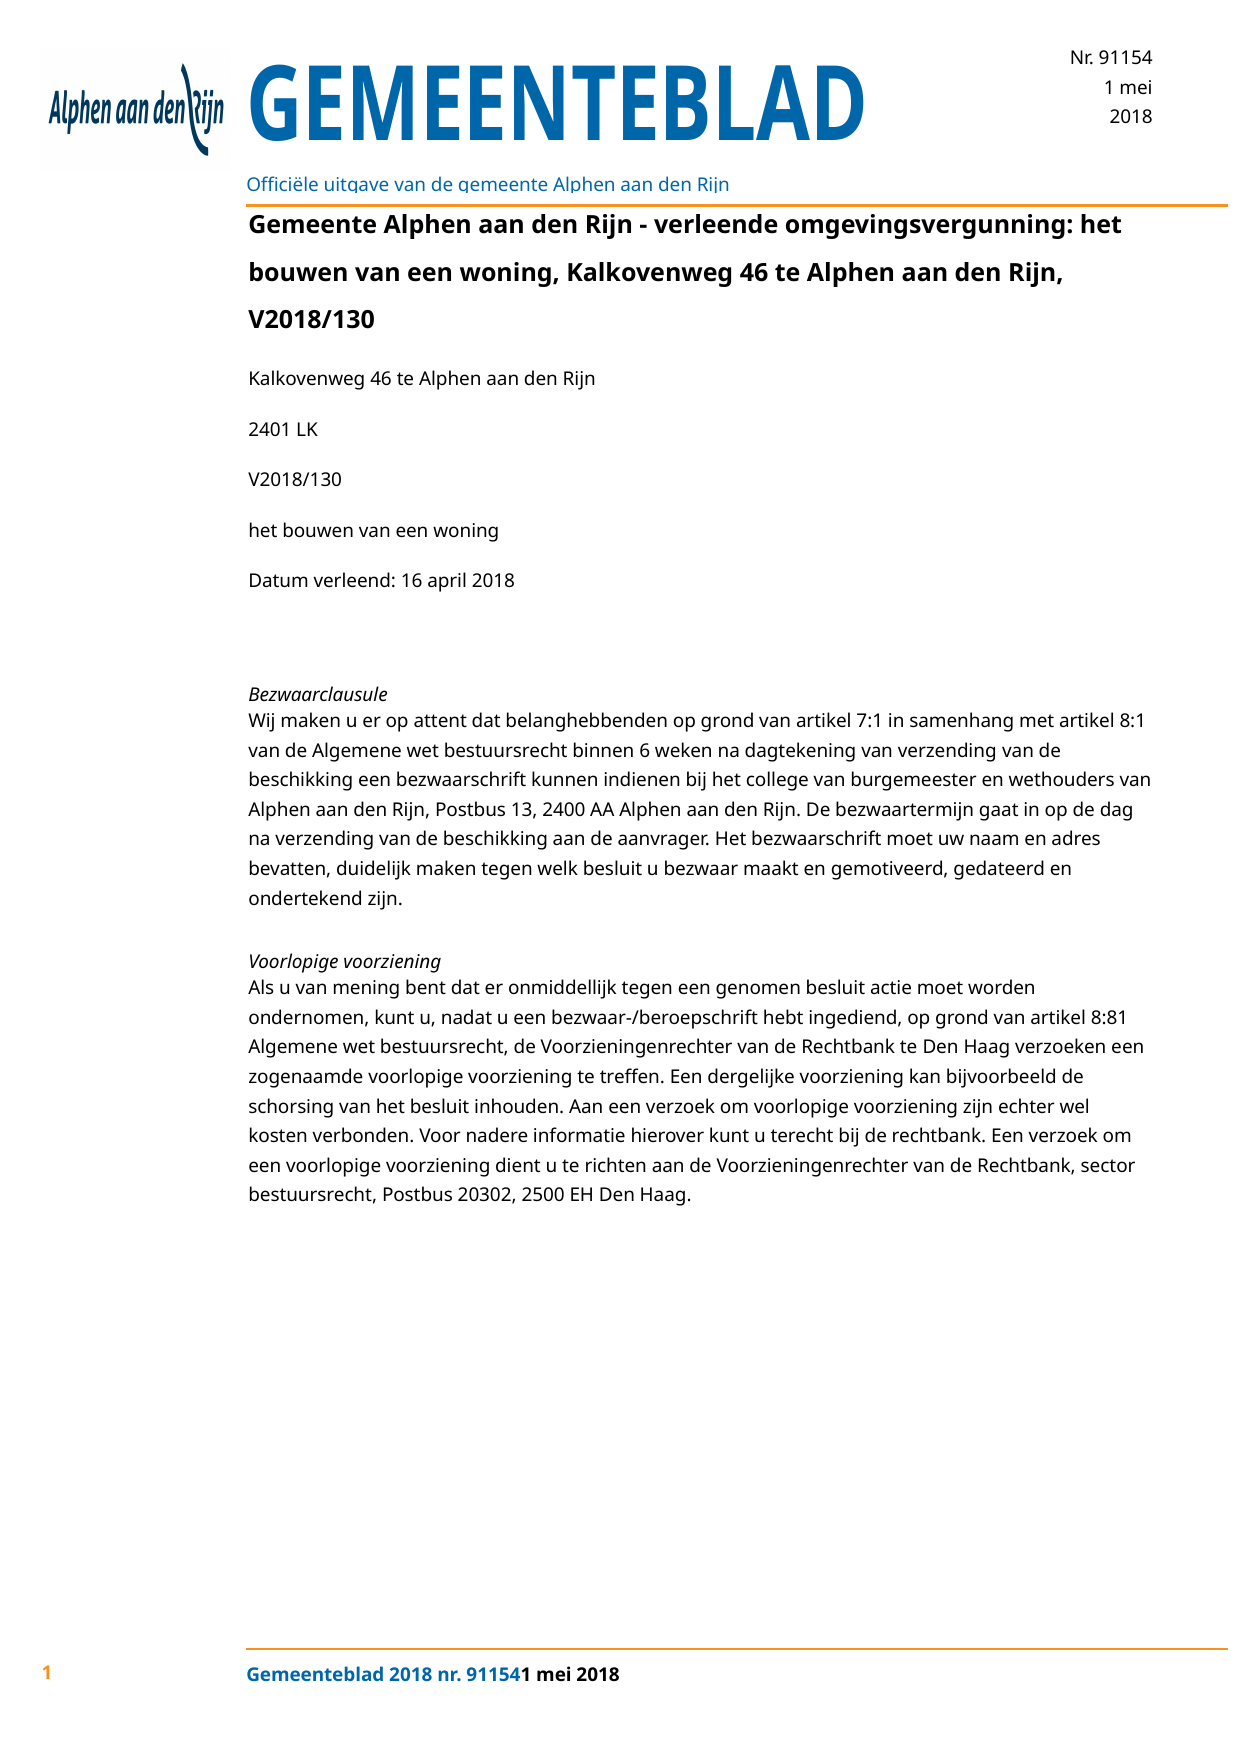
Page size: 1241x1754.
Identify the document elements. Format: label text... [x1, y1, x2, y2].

text Bezwaarclausule [248, 682, 1152, 707]
text V2018/130 [248, 466, 1152, 492]
text het bouwen van een woning [248, 517, 1152, 542]
text 2401 LK [248, 416, 1152, 442]
text Voorlopige voorziening [248, 949, 1152, 974]
picture [41, 47, 231, 172]
text Kalkovenweg 46 te Alphen aan den Rijn [248, 366, 1152, 391]
text Als u van mening bent dat er onmiddellijk tegen een genomen besluit actie moet worden ondernomen, kunt u, nadat u een bezwaar-/beroepschrift hebt ingediend, op grond van artikel 8:81 Algemene wet bestuursrecht, de Voorzieningenrechter van de Rechtbank te Den Haag verzoeken een zogenaamde voorlopige voorziening te treffen. Een dergelijke voorziening kan bijvoorbeeld de schorsing van het besluit inhouden. Aan een verzoek om voorlopige voorziening zijn echter wel kosten verbonden. Voor nadere informatie hierover kunt u terecht bij de rechtbank. Een verzoek om een voorlopige voorziening dient u te richten aan de Voorzieningenrechter van de Rechtbank, sector bestuursrecht, Postbus 20302, 2500 EH Den Haag. [248, 974, 1152, 1207]
text Gemeente Alphen aan den Rijn - verleende omgevingsvergunning: het bouwen van een woning, Kalkovenweg 46 te Alphen aan den Rijn, V2018/130 [248, 207, 1152, 336]
text Datum verleend: 16 april 2018 [248, 567, 1152, 593]
text Wij maken u er op attent dat belanghebbenden op grond van artikel 7:1 in samenhang met artikel 8:1 van de Algemene wet bestuursrecht binnen 6 weken na dagtekening van verzending van de beschikking een bezwaarschrift kunnen indienen bij het college van burgemeester en wethouders van Alphen aan den Rijn, Postbus 13, 2400 AA Alphen aan den Rijn. De bezwaartermijn gaat in op de dag na verzending van de beschikking aan de aanvrager. Het bezwaarschrift moet uw naam en adres bevatten, duidelijk maken tegen welk besluit u bezwaar maakt en gemotiveerd, gedateerd en ondertekend zijn. [248, 707, 1152, 911]
